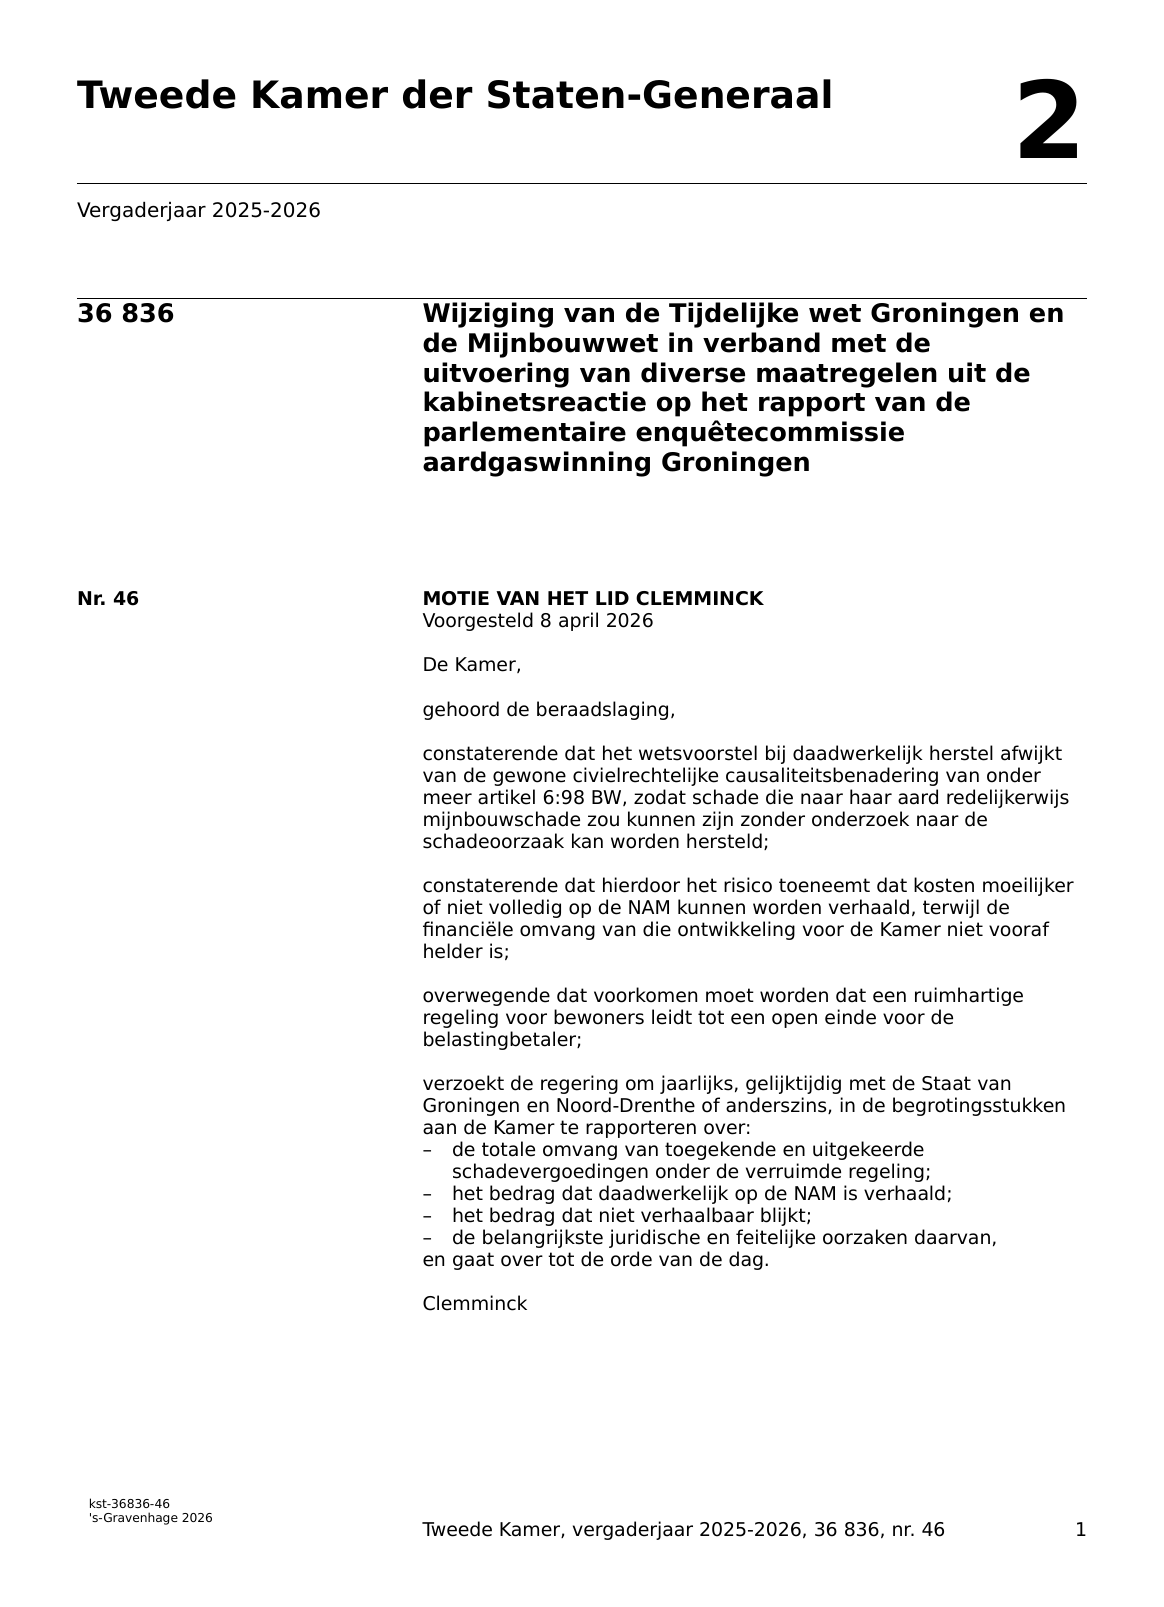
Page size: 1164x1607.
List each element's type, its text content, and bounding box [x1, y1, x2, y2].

text constaterende dat hierdoor het risico toeneemt dat kosten moeilijker of niet volledig op de NAM kunnen worden verhaald, terwijl de financiële omvang van die ontwikkeling voor de Kamer niet vooraf helder is; [422, 875, 1087, 963]
text en gaat over tot de orde van de dag. [422, 1249, 1087, 1271]
text kst-36836-46 [88, 1497, 323, 1511]
text verzoekt de regering om jaarlijks, gelijktijdig met de Staat van Groningen en Noord-Drenthe of anderszins, in de begrotingsstukken aan de Kamer te rapporteren over: [422, 1073, 1087, 1139]
table_cell Vergaderjaar 2025-2026 [77, 184, 1087, 298]
text Voorgesteld 8 april 2026 [422, 610, 1087, 632]
subtitle 36 836 Wijziging van de Tijdelijke wet Groningen en de Mijnbouwwet in verband met de uitvoering van diverse maatregelen uit de kabinetsreactie op het rapport van de parlementaire enquêtecommissie aardgaswinning Groningen [77, 299, 1087, 477]
text gehoord de beraadslaging, [422, 698, 1087, 720]
text – het bedrag dat daadwerkelijk op de NAM is verhaald; [422, 1183, 1087, 1205]
text constaterende dat het wetsvoorstel bij daadwerkelijk herstel afwijkt van de gewone civielrechtelijke causaliteitsbenadering van onder meer artikel 6:98 BW, zodat schade die naar haar aard redelijkerwijs mijnbouwschade zou kunnen zijn zonder onderzoek naar de schadeoorzaak kan worden hersteld; [422, 743, 1087, 852]
subtitle Nr. 46 MOTIE VAN HET LID CLEMMINCK [77, 588, 1087, 610]
table_header 2 [886, 59, 1087, 183]
text 's-Gravenhage 2026 [88, 1511, 323, 1525]
text – de totale omvang van toegekende en uitgekeerde schadevergoedingen onder de verruimde regeling; [422, 1139, 1087, 1183]
text – de belangrijkste juridische en feitelijke oorzaken daarvan, [422, 1227, 1087, 1249]
text overwegende dat voorkomen moet worden dat een ruimhartige regeling voor bewoners leidt tot een open einde voor de belastingbetaler; [422, 985, 1087, 1051]
text – het bedrag dat niet verhaalbaar blijkt; [422, 1205, 1087, 1227]
text Clemminck [422, 1293, 1087, 1315]
text De Kamer, [422, 654, 1087, 676]
table_header Tweede Kamer der Staten-Generaal [77, 59, 886, 183]
